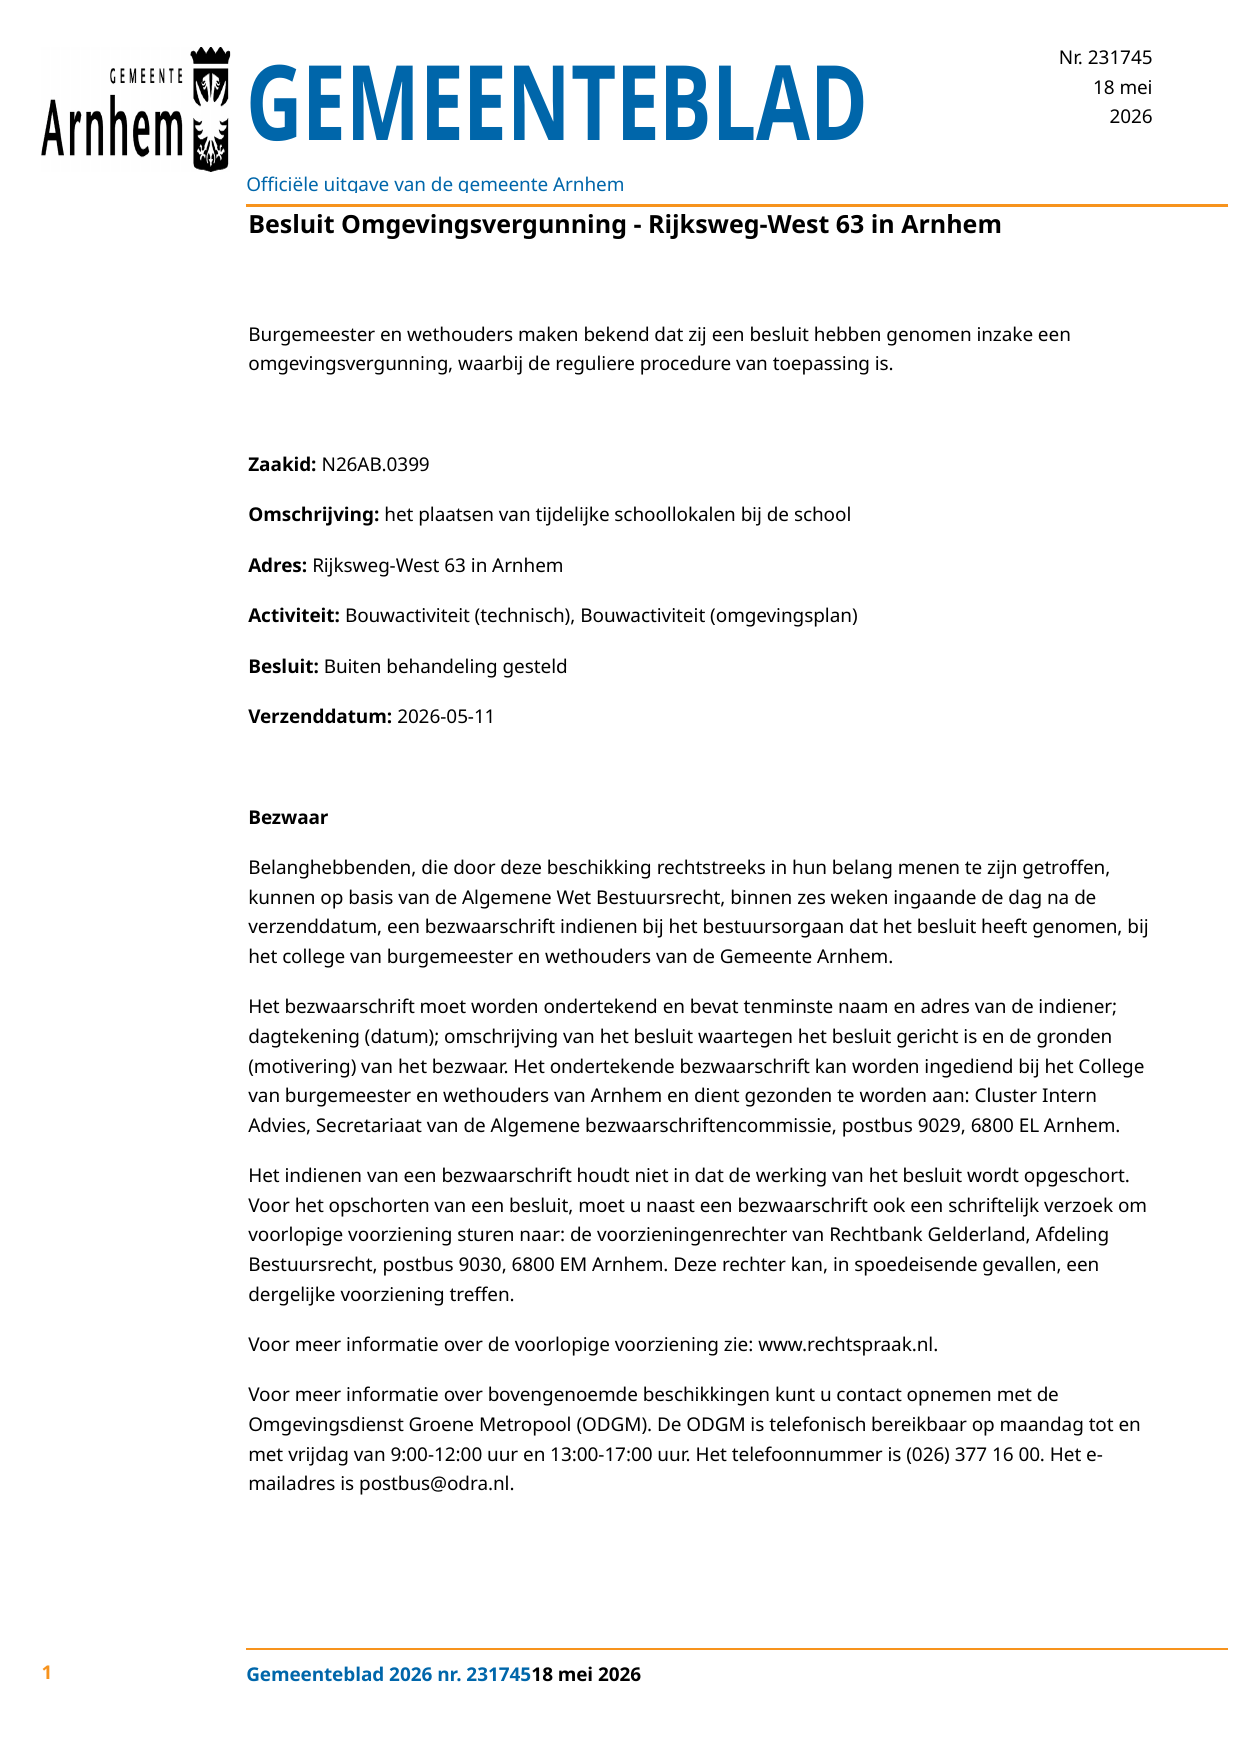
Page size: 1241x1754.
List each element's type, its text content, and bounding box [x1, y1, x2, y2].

text Het indienen van een bezwaarschrift houdt niet in dat de werking van het besluit wordt opgeschort. Voor het opschorten van een besluit, moet u naast een bezwaarschrift ook een schriftelijk verzoek om voorlopige voorziening sturen naar: de voorzieningenrechter van Rechtbank Gelderland, Afdeling Bestuursrecht, postbus 9030, 6800 EM Arnhem. Deze rechter kan, in spoedeisende gevallen, een dergelijke voorziening treffen. [248, 1162, 1152, 1306]
text Besluit Omgevingsvergunning - Rijksweg-West 63 in Arnhem [248, 207, 1152, 241]
text Adres: Rijksweg-West 63 in Arnhem [248, 552, 1152, 578]
text Bezwaar [248, 804, 1152, 830]
text Omschrijving: het plaatsen van tijdelijke schoollokalen bij de school [248, 502, 1152, 527]
text Activiteit: Bouwactiviteit (technisch), Bouwactiviteit (omgevingsplan) [248, 602, 1152, 628]
text Zaakid: N26AB.0399 [248, 451, 1152, 477]
text Het bezwaarschrift moet worden ondertekend en bevat tenminste naam en adres van de indiener; dagtekening (datum); omschrijving van het besluit waartegen het besluit gericht is en de gronden (motivering) van het bezwaar. Het ondertekende bezwaarschrift kan worden ingediend bij het College van burgemeester en wethouders van Arnhem en dient gezonden te worden aan: Cluster Intern Advies, Secretariaat van de Algemene bezwaarschriftencommissie, postbus 9029, 6800 EL Arnhem. [248, 994, 1152, 1138]
text Voor meer informatie over bovengenoemde beschikkingen kunt u contact opnemen met de Omgevingsdienst Groene Metropool (ODGM). De ODGM is telefonisch bereikbaar op maandag tot en met vrijdag van 9:00-12:00 uur en 13:00-17:00 uur. Het telefoonnummer is (026) 377 16 00. Het e-mailadres is postbus@odra.nl. [248, 1382, 1152, 1496]
text Belanghebbenden, die door deze beschikking rechtstreeks in hun belang menen te zijn getroffen, kunnen op basis van de Algemene Wet Bestuursrecht, binnen zes weken ingaande de dag na de verzenddatum, een bezwaarschrift indienen bij het bestuursorgaan dat het besluit heeft genomen, bij het college van burgemeester en wethouders van de Gemeente Arnhem. [248, 854, 1152, 969]
text Voor meer informatie over de voorlopige voorziening zie: www.rechtspraak.nl. [248, 1331, 1152, 1357]
picture [41, 47, 231, 172]
text Verzenddatum: 2026-05-11 [248, 703, 1152, 729]
text Besluit: Buiten behandeling gesteld [248, 653, 1152, 678]
text Burgemeester en wethouders maken bekend dat zij een besluit hebben genomen inzake een omgevingsvergunning, waarbij de reguliere procedure van toepassing is. [248, 321, 1152, 376]
